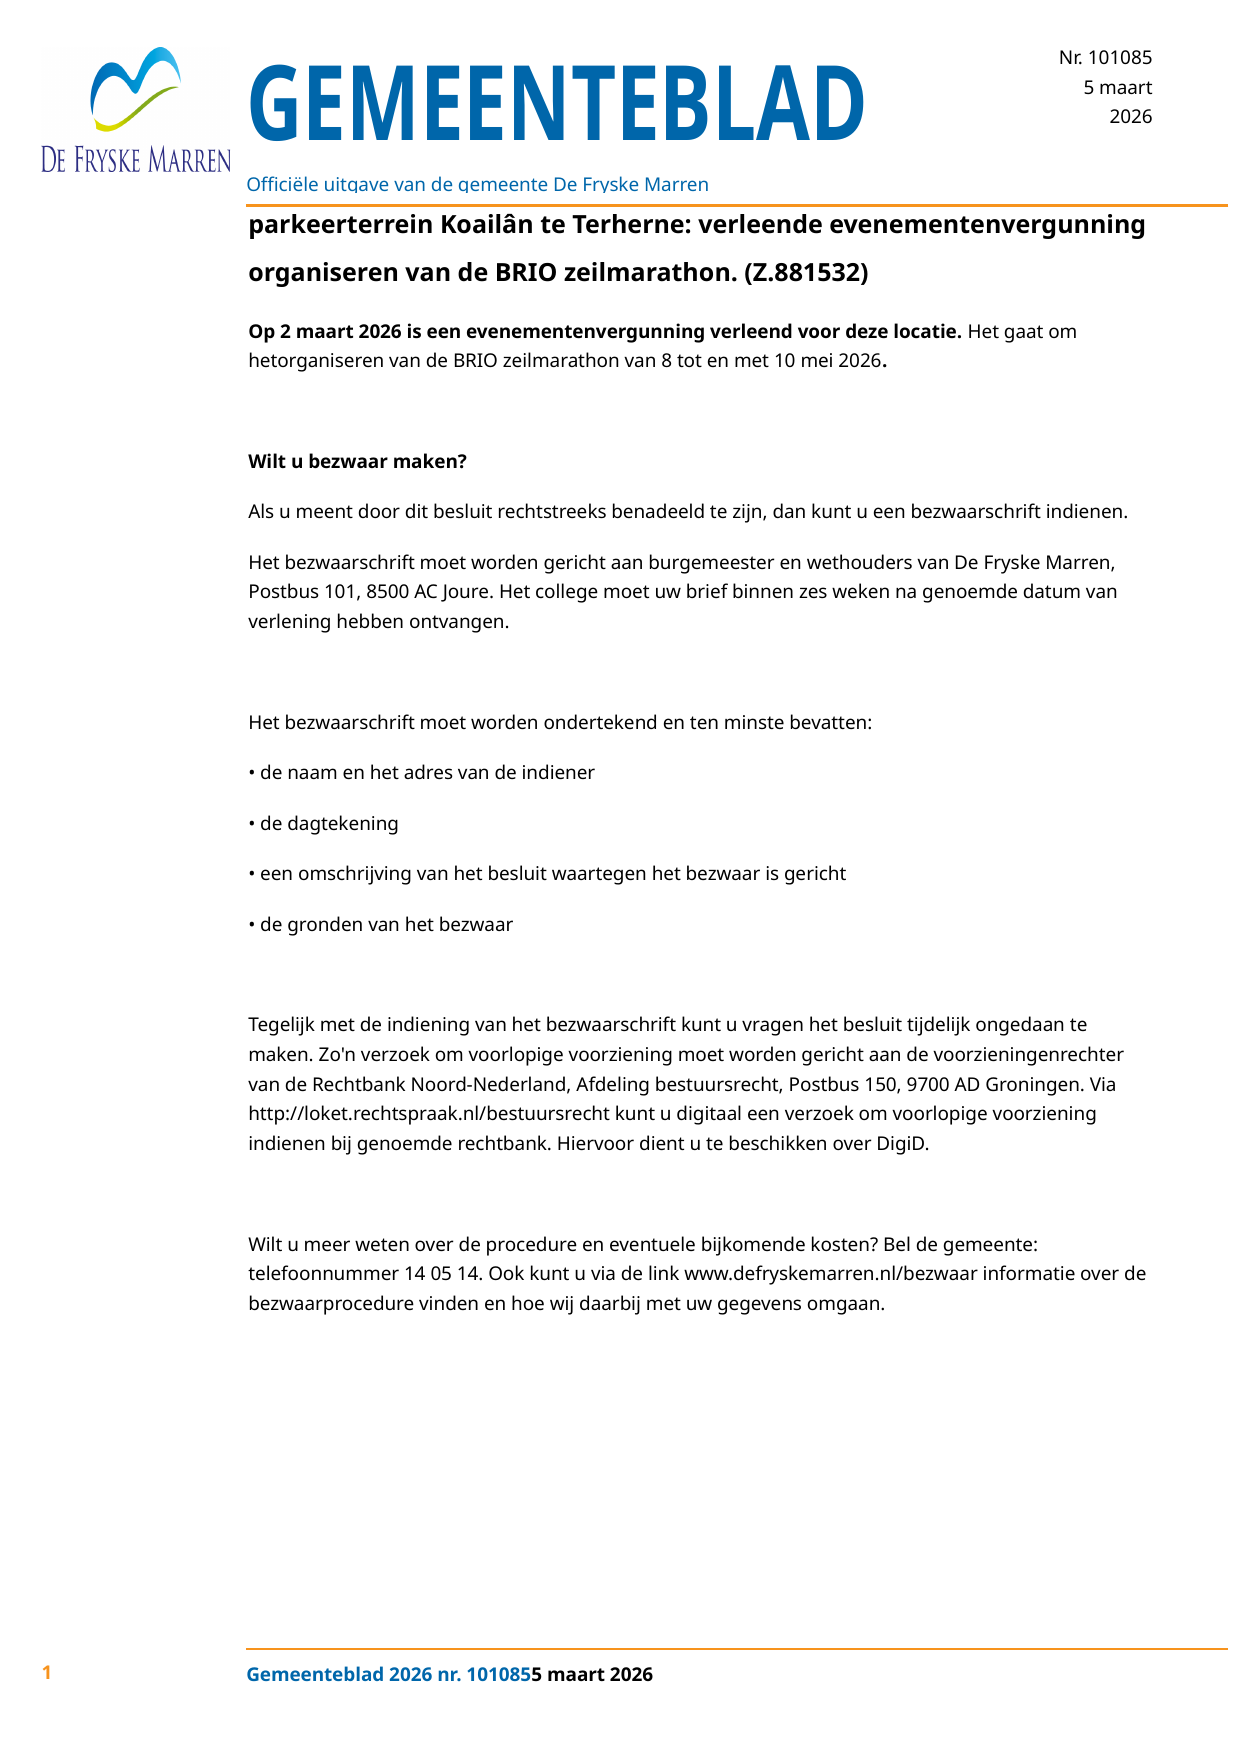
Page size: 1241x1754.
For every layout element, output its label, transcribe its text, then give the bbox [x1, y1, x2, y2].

text Op 2 maart 2026 is een evenementenvergunning verleend voor deze locatie. Het gaat om hetorganiseren van de BRIO zeilmarathon van 8 tot en met 10 mei 2026. [248, 318, 1152, 373]
text Het bezwaarschrift moet worden gericht aan burgemeester en wethouders van De Fryske Marren, Postbus 101, 8500 AC Joure. Het college moet uw brief binnen zes weken na genoemde datum van verlening hebben ontvangen. [248, 549, 1152, 634]
text Tegelijk met de indiening van het bezwaarschrift kunt u vragen het besluit tijdelijk ongedaan te maken. Zo'n verzoek om voorlopige voorziening moet worden gericht aan de voorzieningenrechter van de Rechtbank Noord-Nederland, Afdeling bestuursrecht, Postbus 150, 9700 AD Groningen. Via http://loket.rechtspraak.nl/bestuursrecht kunt u digitaal een verzoek om voorlopige voorziening indienen bij genoemde rechtbank. Hiervoor dient u te beschikken over DigiD. [248, 1012, 1152, 1156]
text Wilt u meer weten over de procedure en eventuele bijkomende kosten? Bel de gemeente: telefoonnummer 14 05 14. Ook kunt u via de link www.defryskemarren.nl/bezwaar informatie over de bezwaarprocedure vinden en hoe wij daarbij met uw gegevens omgaan. [248, 1231, 1152, 1316]
text parkeerterrein Koailân te Terherne: verleende evenementenvergunning organiseren van de BRIO zeilmarathon. (Z.881532) [248, 207, 1152, 288]
picture [41, 47, 231, 172]
text • de naam en het adres van de indiener [248, 759, 1152, 785]
text Als u meent door dit besluit rechtstreeks benadeeld te zijn, dan kunt u een bezwaarschrift indienen. [248, 499, 1152, 524]
text • de gronden van het bezwaar [248, 911, 1152, 937]
text Wilt u bezwaar maken? [248, 448, 1152, 474]
text • een omschrijving van het besluit waartegen het bezwaar is gericht [248, 860, 1152, 886]
text • de dagtekening [248, 810, 1152, 836]
text Het bezwaarschrift moet worden ondertekend en ten minste bevatten: [248, 709, 1152, 735]
